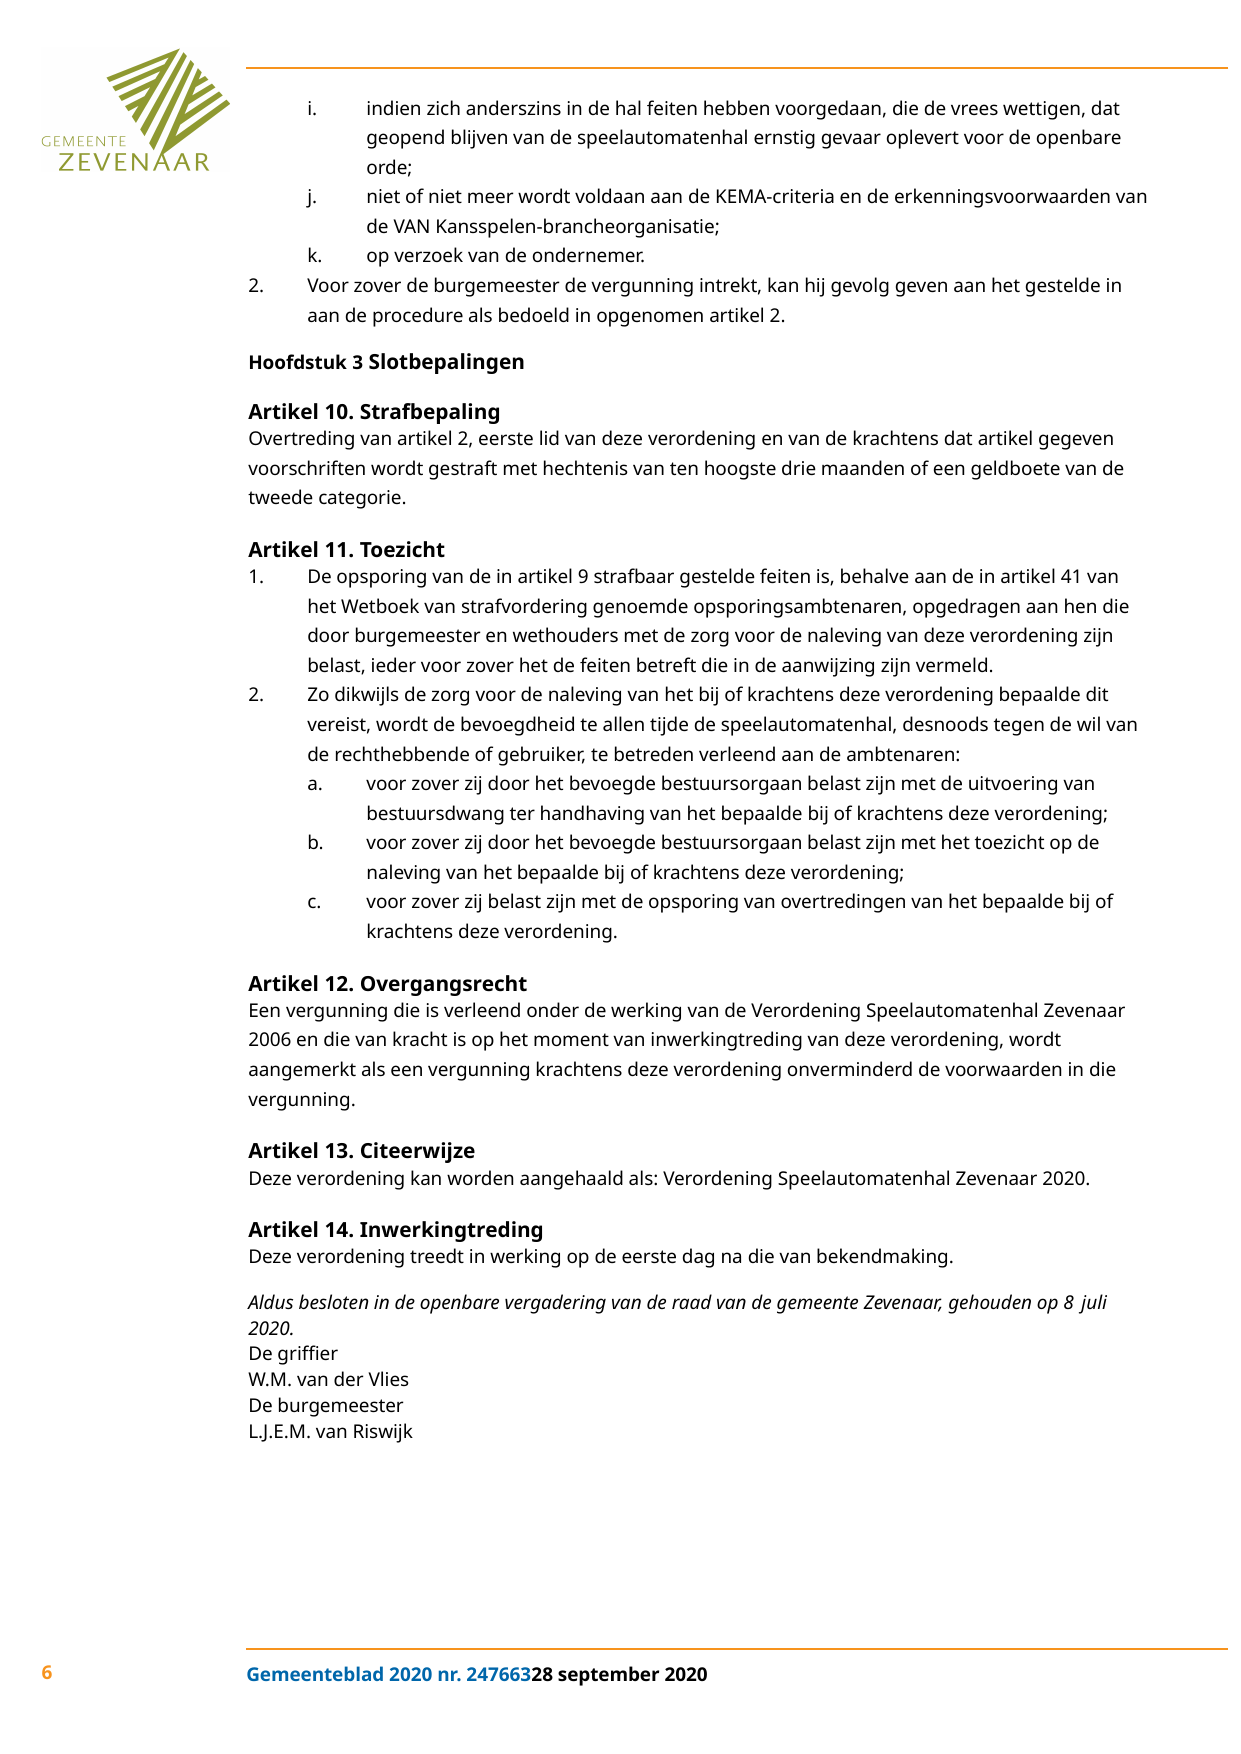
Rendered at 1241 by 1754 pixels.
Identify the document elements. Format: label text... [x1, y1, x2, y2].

list Zo dikwijls de zorg voor de naleving van het bij of krachtens deze verordening bepaalde dit vereist, wordt de bevoegdheid te allen tijde de speelautomatenhal, desnoods tegen de wil van de rechthebbende of gebruiker, te betreden verleend aan de ambtenaren: [248, 682, 1152, 766]
text Overtreding van artikel 2, eerste lid van deze verordening en van de krachtens dat artikel gegeven voorschriften wordt gestraft met hechtenis van ten hoogste drie maanden of een geldboete van de tweede categorie. [248, 425, 1152, 510]
list niet of niet meer wordt voldaan aan de KEMA-criteria en de erkenningsvoorwaarden van de VAN Kansspelen-brancheorganisatie; [307, 183, 1152, 239]
picture [41, 47, 231, 172]
text Artikel 14. Inwerkingtreding [248, 1215, 1152, 1243]
list indien zich anderszins in de hal feiten hebben voorgedaan, die de vrees wettigen, dat geopend blijven van de speelautomatenhal ernstig gevaar oplevert voor de openbare orde; [307, 95, 1152, 180]
text L.J.E.M. van Riswijk [248, 1418, 1152, 1443]
list voor zover zij belast zijn met de opsporing van overtredingen van het bepaalde bij of krachtens deze verordening. [307, 889, 1152, 944]
list op verzoek van de ondernemer. [307, 243, 1152, 268]
text Deze verordening kan worden aangehaald als: Verordening Speelautomatenhal Zevenaar 2020. [248, 1165, 1152, 1190]
text W.M. van der Vlies [248, 1366, 1152, 1392]
list Voor zover de burgemeester de vergunning intrekt, kan hij gevolg geven aan het gestelde in aan de procedure als bedoeld in opgenomen artikel 2. [248, 272, 1152, 328]
text Artikel 13. Citeerwijze [248, 1136, 1152, 1165]
list voor zover zij door het bevoegde bestuursorgaan belast zijn met het toezicht op de naleving van het bepaalde bij of krachtens deze verordening; [307, 829, 1152, 885]
text Artikel 10. Strafbepaling [248, 397, 1152, 425]
text Een vergunning die is verleend onder de werking van de Verordening Speelautomatenhal Zevenaar 2006 en die van kracht is op het moment van inwerkingtreding van deze verordening, wordt aangemerkt als een vergunning krachtens deze verordening onverminderd de voorwaarden in die vergunning. [248, 997, 1152, 1112]
list De opsporing van de in artikel 9 strafbaar gestelde feiten is, behalve aan de in artikel 41 van het Wetboek van strafvordering genoemde opsporingsambtenaren, opgedragen aan hen die door burgemeester en wethouders met de zorg voor de naleving van deze verordening zijn belast, ieder voor zover het de feiten betreft die in de aanwijzing zijn vermeld. [248, 563, 1152, 678]
text De burgemeester [248, 1392, 1152, 1418]
text Deze verordening treedt in werking op de eerste dag na die van bekendmaking. [248, 1243, 1152, 1269]
text Artikel 11. Toezicht [248, 535, 1152, 563]
list voor zover zij door het bevoegde bestuursorgaan belast zijn met de uitvoering van bestuursdwang ter handhaving van het bepaalde bij of krachtens deze verordening; [307, 770, 1152, 826]
text De griffier [248, 1341, 1152, 1366]
text Hoofdstuk 3 Slotbepalingen [248, 347, 1152, 376]
text Aldus besloten in de openbare vergadering van de raad van de gemeente Zevenaar, gehouden op 8 juli 2020. [248, 1289, 1152, 1341]
text Artikel 12. Overgangsrecht [248, 969, 1152, 997]
